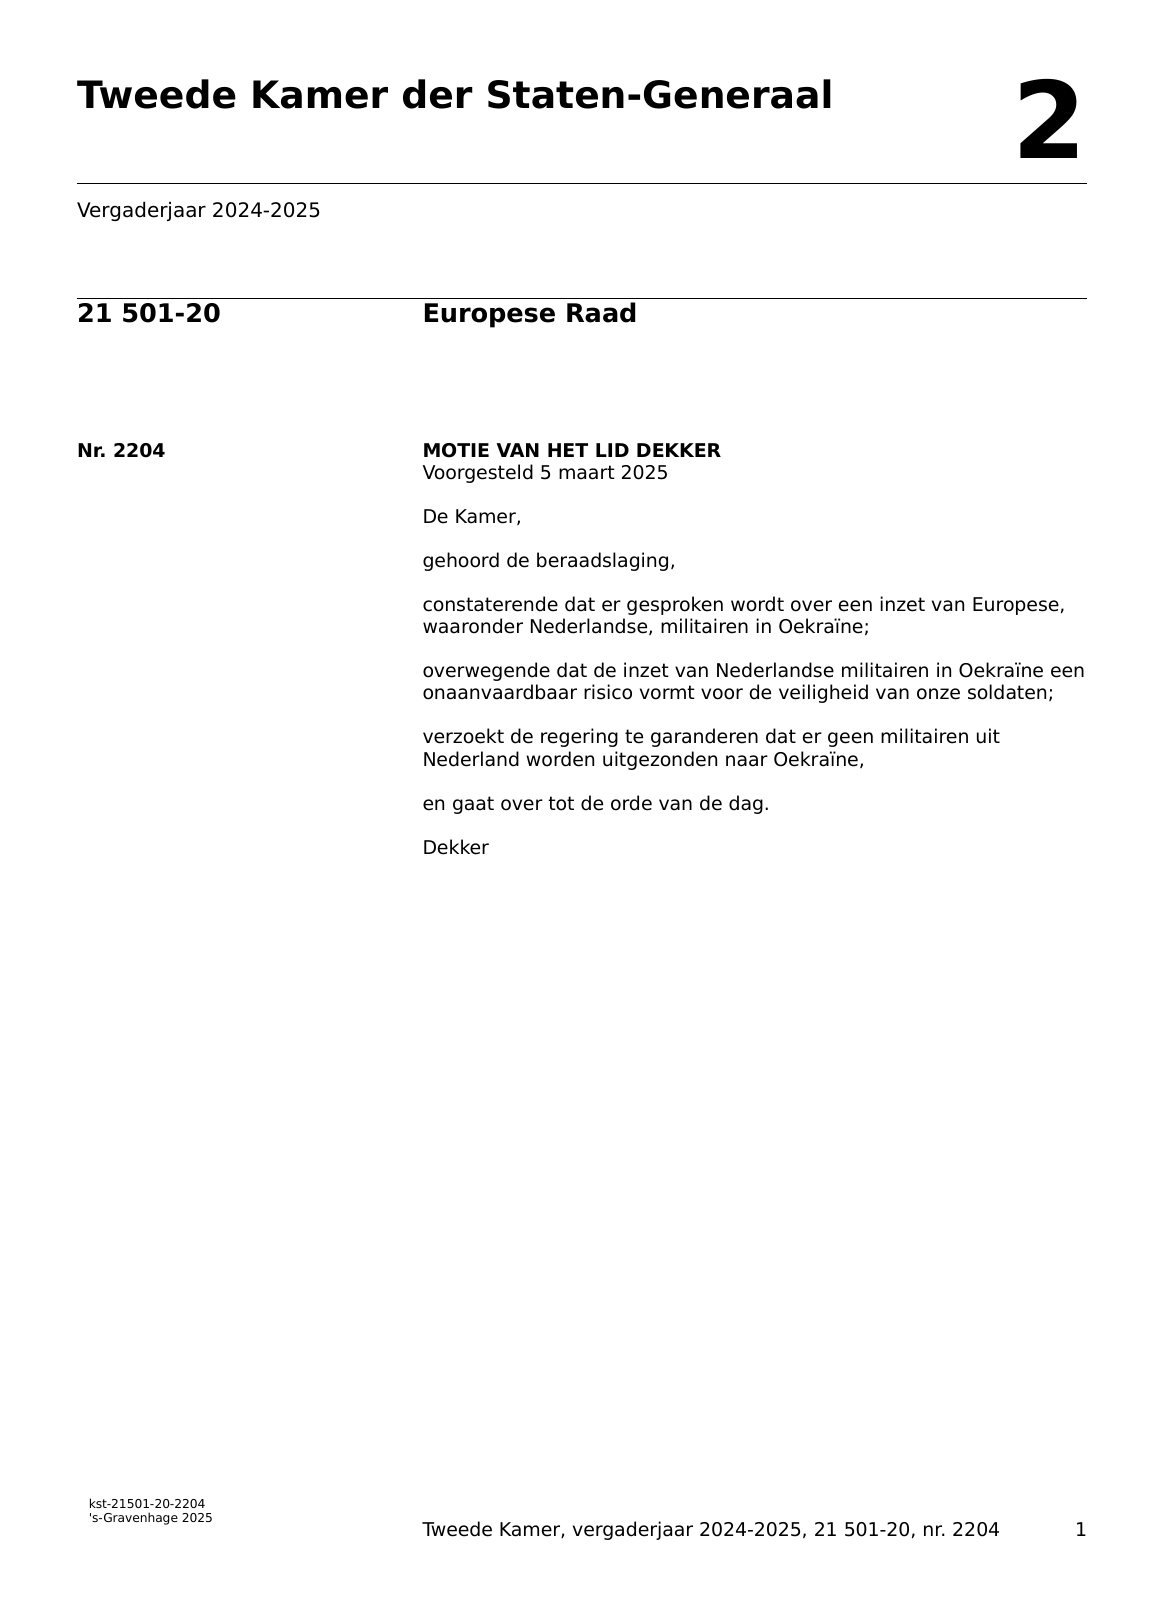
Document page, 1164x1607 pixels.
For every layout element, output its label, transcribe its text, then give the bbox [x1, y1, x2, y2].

text gehoord de beraadslaging, [422, 550, 1087, 572]
table_header 2 [886, 59, 1087, 183]
subtitle 21 501-20 Europese Raad [77, 299, 1087, 329]
text Voorgesteld 5 maart 2025 [422, 462, 1087, 484]
table_cell Vergaderjaar 2024-2025 [77, 184, 1087, 298]
subtitle Nr. 2204 MOTIE VAN HET LID DEKKER [77, 440, 1087, 462]
text De Kamer, [422, 506, 1087, 528]
table_header Tweede Kamer der Staten-Generaal [77, 59, 886, 183]
text 's-Gravenhage 2025 [88, 1511, 323, 1525]
text verzoekt de regering te garanderen dat er geen militairen uit Nederland worden uitgezonden naar Oekraïne, [422, 726, 1087, 770]
text Dekker [422, 837, 1087, 859]
text kst-21501-20-2204 [88, 1497, 323, 1511]
text overwegende dat de inzet van Nederlandse militairen in Oekraïne een onaanvaardbaar risico vormt voor de veiligheid van onze soldaten; [422, 660, 1087, 704]
text en gaat over tot de orde van de dag. [422, 793, 1087, 814]
text constaterende dat er gesproken wordt over een inzet van Europese, waaronder Nederlandse, militairen in Oekraïne; [422, 594, 1087, 638]
